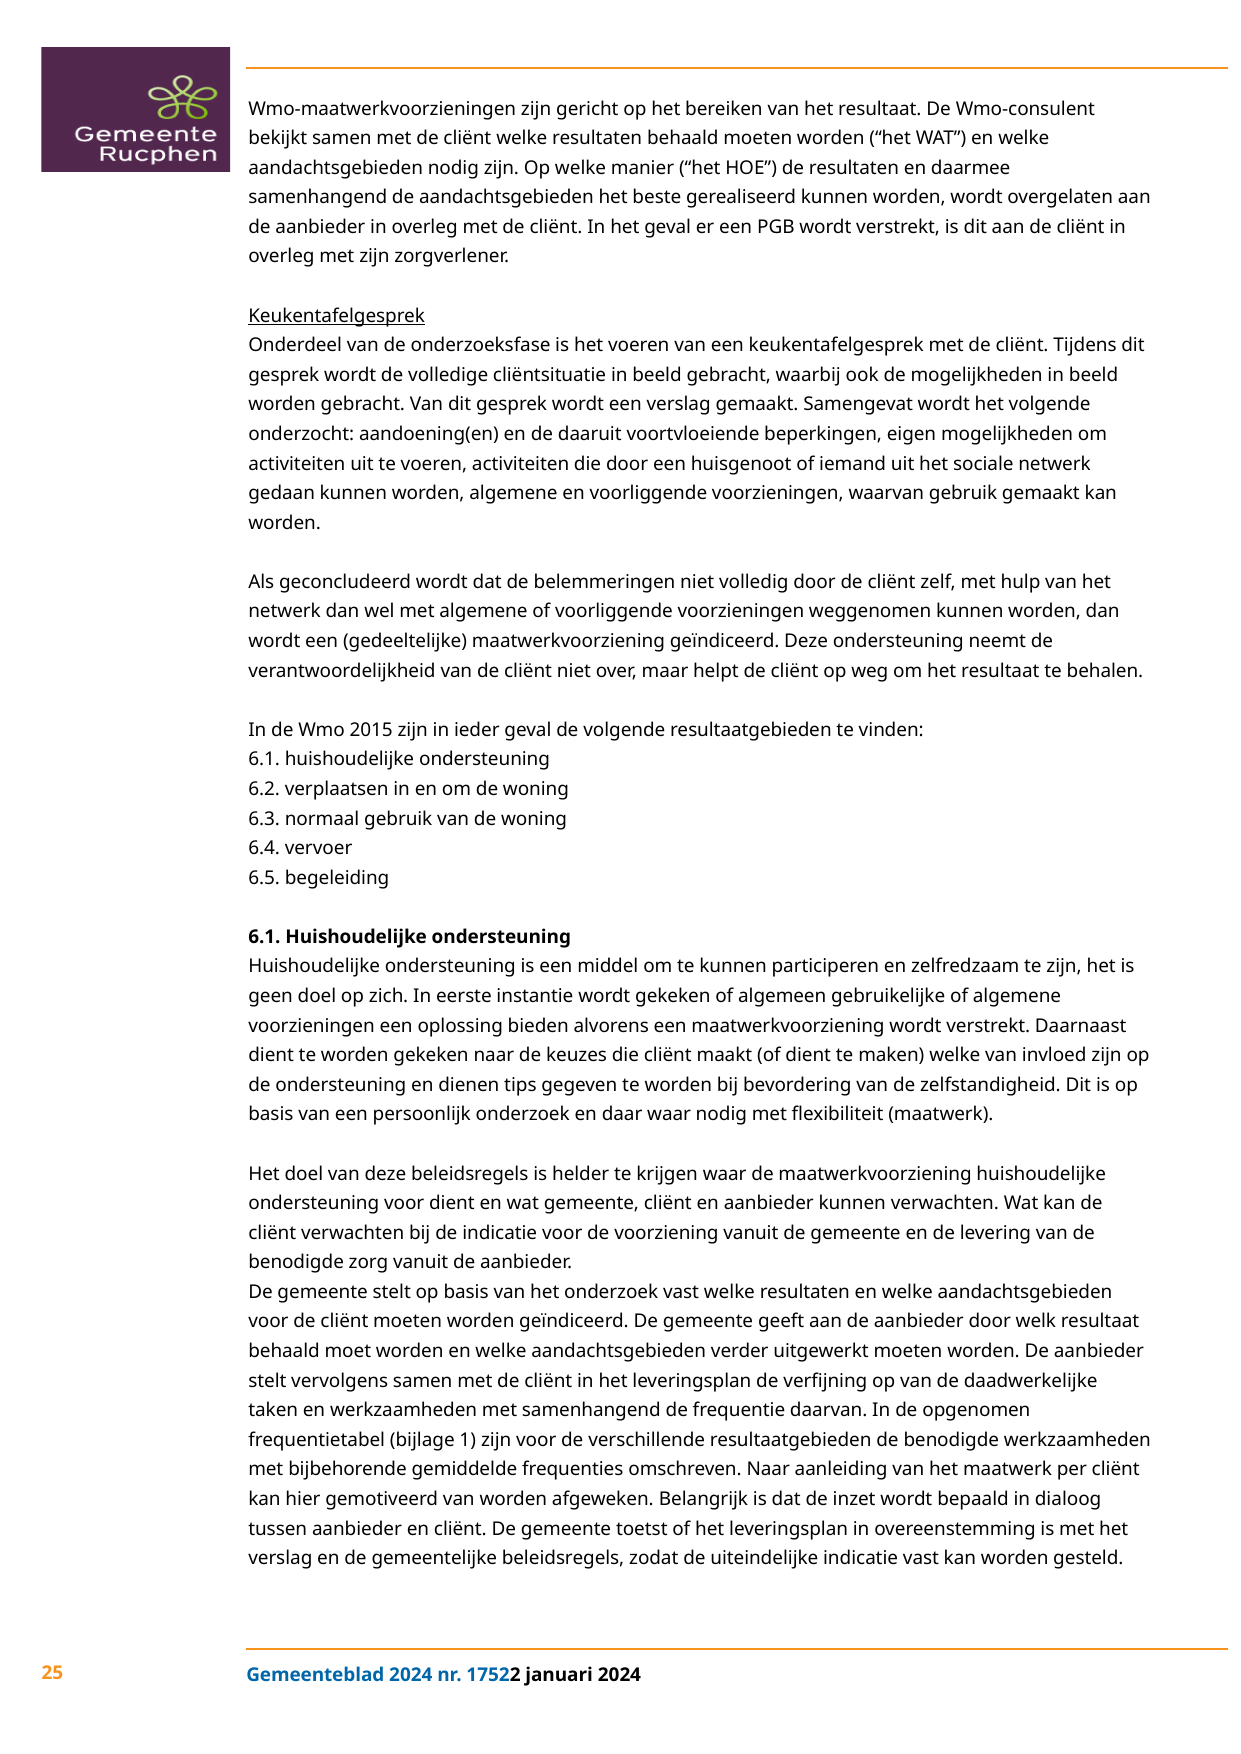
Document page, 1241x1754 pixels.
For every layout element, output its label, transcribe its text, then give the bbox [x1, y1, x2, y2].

text De gemeente stelt op basis van het onderzoek vast welke resultaten en welke aandachtsgebieden voor de cliënt moeten worden geïndiceerd. De gemeente geeft aan de aanbieder door welk resultaat behaald moet worden en welke aandachtsgebieden verder uitgewerkt moeten worden. De aanbieder stelt vervolgens samen met de cliënt in het leveringsplan de verfijning op van de daadwerkelijke taken en werkzaamheden met samenhangend de frequentie daarvan. In de opgenomen frequentietabel (bijlage 1) zijn voor de verschillende resultaatgebieden de benodigde werkzaamheden met bijbehorende gemiddelde frequenties omschreven. Naar aanleiding van het maatwerk per cliënt kan hier gemotiveerd van worden afgeweken. Belangrijk is dat de inzet wordt bepaald in dialoog tussen aanbieder en cliënt. De gemeente toetst of het leveringsplan in overeenstemming is met het verslag en de gemeentelijke beleidsregels, zodat de uiteindelijke indicatie vast kan worden gesteld. [248, 1278, 1152, 1570]
text Als geconcludeerd wordt dat de belemmeringen niet volledig door de cliënt zelf, met hulp van het netwerk dan wel met algemene of voorliggende voorzieningen weggenomen kunnen worden, dan wordt een (gedeeltelijke) maatwerkvoorziening geïndiceerd. Deze ondersteuning neemt de verantwoordelijkheid van de cliënt niet over, maar helpt de cliënt op weg om het resultaat te behalen. [248, 568, 1152, 683]
text Keukentafelgesprek [248, 302, 1152, 328]
text Wmo-maatwerkvoorzieningen zijn gericht op het bereiken van het resultaat. De Wmo-consulent bekijkt samen met de cliënt welke resultaten behaald moeten worden (“het WAT”) en welke aandachtsgebieden nodig zijn. Op welke manier (“het HOE”) de resultaten en daarmee samenhangend de aandachtsgebieden het beste gerealiseerd kunnen worden, wordt overgelaten aan de aanbieder in overleg met de cliënt. In het geval er een PGB wordt verstrekt, is dit aan de cliënt in overleg met zijn zorgverlener. [248, 95, 1152, 268]
text Onderdeel van de onderzoeksfase is het voeren van een keukentafelgesprek met de cliënt. Tijdens dit gesprek wordt de volledige cliëntsituatie in beeld gebracht, waarbij ook de mogelijkheden in beeld worden gebracht. Van dit gesprek wordt een verslag gemaakt. Samengevat wordt het volgende onderzocht: aandoening(en) en de daaruit voortvloeiende beperkingen, eigen mogelijkheden om activiteiten uit te voeren, activiteiten die door een huisgenoot of iemand uit het sociale netwerk gedaan kunnen worden, algemene en voorliggende voorzieningen, waarvan gebruik gemaakt kan worden. [248, 331, 1152, 535]
text 6.2. verplaatsen in en om de woning [248, 775, 1152, 801]
text 6.1. huishoudelijke ondersteuning [248, 746, 1152, 771]
text Huishoudelijke ondersteuning is een middel om te kunnen participeren en zelfredzaam te zijn, het is geen doel op zich. In eerste instantie wordt gekeken of algemeen gebruikelijke of algemene voorzieningen een oplossing bieden alvorens een maatwerkvoorziening wordt verstrekt. Daarnaast dient te worden gekeken naar de keuzes die cliënt maakt (of dient te maken) welke van invloed zijn op de ondersteuning en dienen tips gegeven te worden bij bevordering van de zelfstandigheid. Dit is op basis van een persoonlijk onderzoek en daar waar nodig met flexibiliteit (maatwerk). [248, 953, 1152, 1126]
text 6.3. normaal gebruik van de woning [248, 805, 1152, 831]
picture [41, 47, 231, 172]
text 6.4. vervoer [248, 834, 1152, 860]
text Het doel van deze beleidsregels is helder te krijgen waar de maatwerkvoorziening huishoudelijke ondersteuning voor dient en wat gemeente, cliënt en aanbieder kunnen verwachten. Wat kan de cliënt verwachten bij de indicatie voor de voorziening vanuit de gemeente en de levering van de benodigde zorg vanuit de aanbieder. [248, 1160, 1152, 1274]
text In de Wmo 2015 zijn in ieder geval de volgende resultaatgebieden te vinden: [248, 716, 1152, 742]
text 6.5. begeleiding [248, 864, 1152, 890]
text 6.1. Huishoudelijke ondersteuning [248, 923, 1152, 949]
